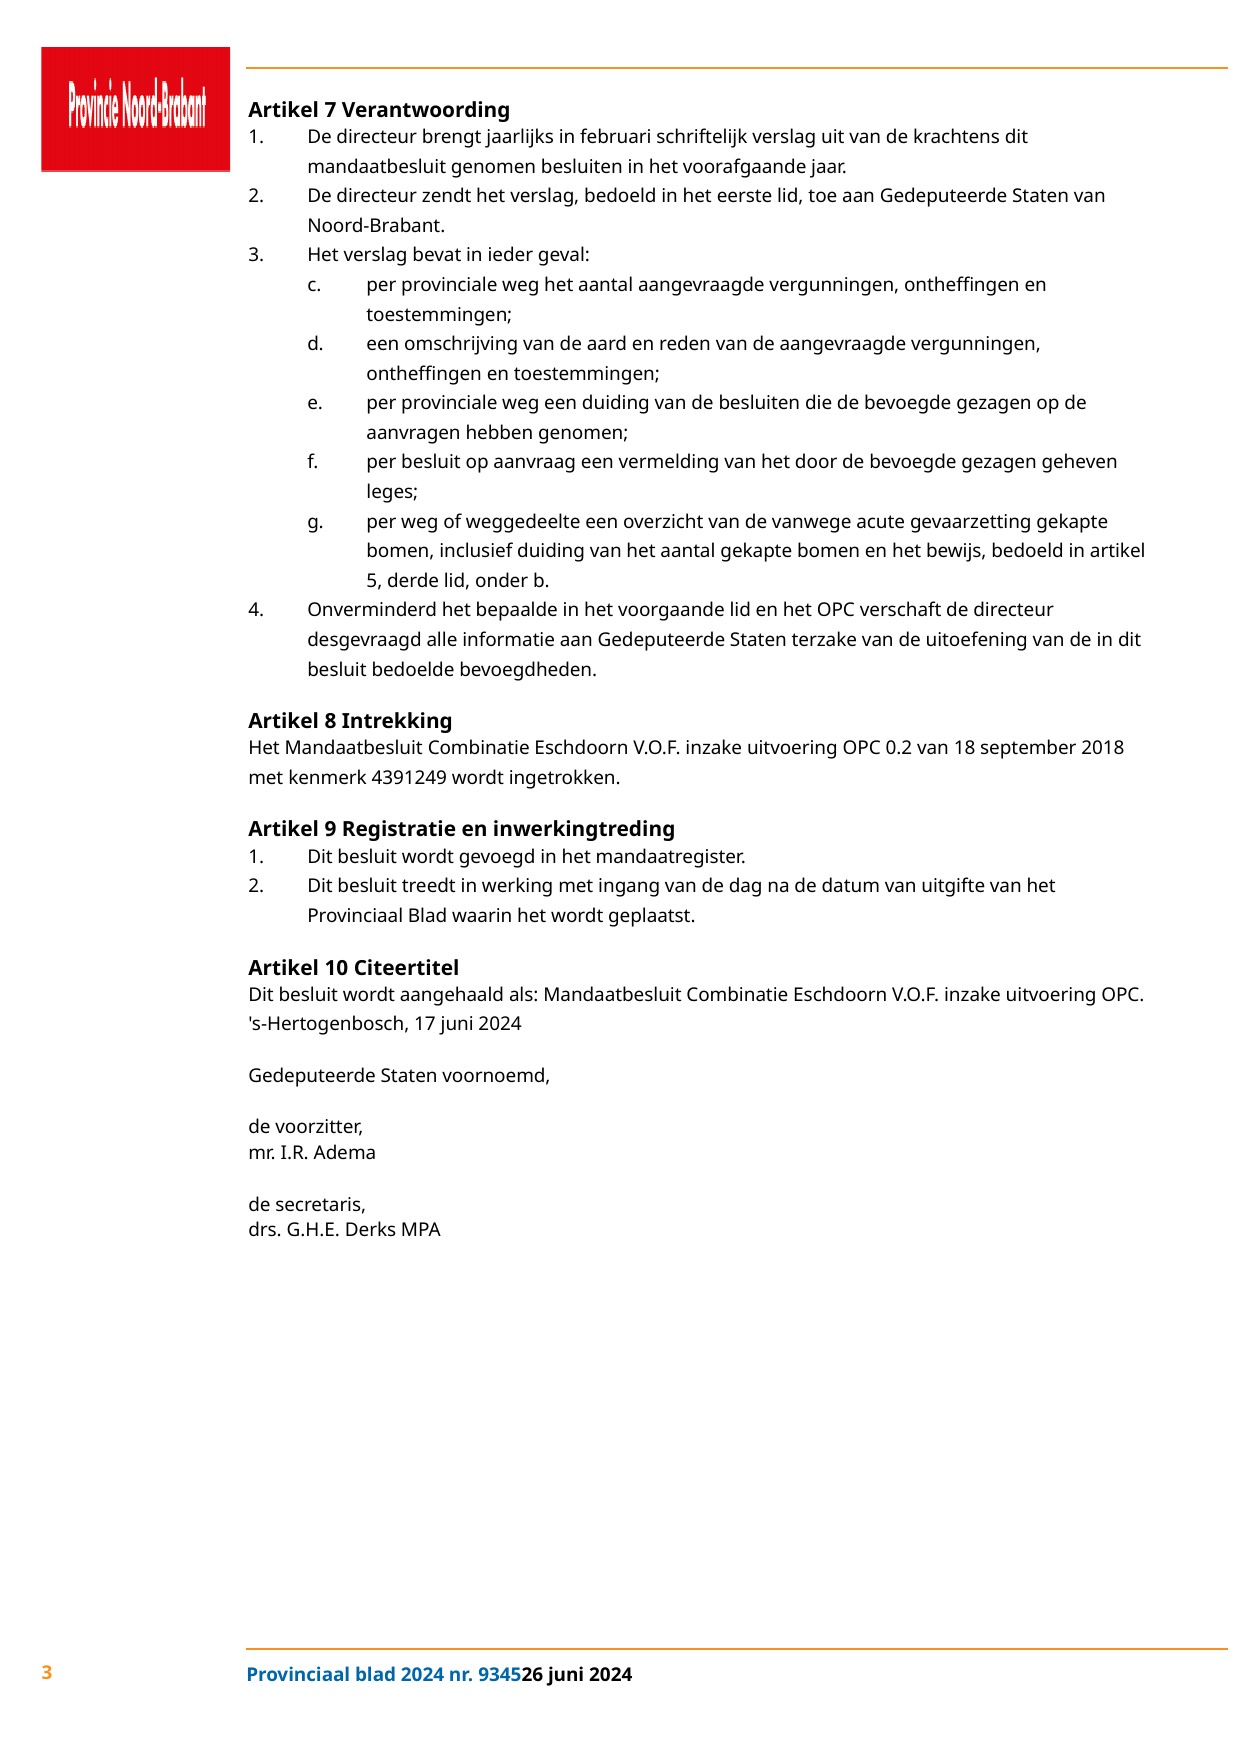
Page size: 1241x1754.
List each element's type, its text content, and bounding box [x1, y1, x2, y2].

list per provinciale weg het aantal aangevraagde vergunningen, ontheffingen en toestemmingen; [307, 271, 1152, 326]
text 's-Hertogenbosch, 17 juni 2024 [248, 1011, 1152, 1036]
list per provinciale weg een duiding van de besluiten die de bevoegde gezagen op de aanvragen hebben genomen; [307, 389, 1152, 445]
text Artikel 9 Registratie en inwerkingtreding [248, 814, 1152, 843]
text Artikel 10 Citeertitel [248, 953, 1152, 981]
text de voorzitter, [248, 1113, 1152, 1139]
list De directeur brengt jaarlijks in februari schriftelijk verslag uit van de krachtens dit mandaatbesluit genomen besluiten in het voorafgaande jaar. [248, 123, 1152, 178]
text drs. G.H.E. Derks MPA [248, 1216, 1152, 1242]
list Dit besluit wordt gevoegd in het mandaatregister. [248, 843, 1152, 869]
list per besluit op aanvraag een vermelding van het door de bevoegde gezagen geheven leges; [307, 449, 1152, 504]
text Dit besluit wordt aangehaald als: Mandaatbesluit Combinatie Eschdoorn V.O.F. inzake uitvoering OPC. [248, 981, 1152, 1007]
list een omschrijving van de aard en reden van de aangevraagde vergunningen, ontheffingen en toestemmingen; [307, 330, 1152, 386]
picture [41, 47, 231, 172]
list Het verslag bevat in ieder geval: [248, 242, 1152, 267]
list Dit besluit treedt in werking met ingang van de dag na de datum van uitgifte van het Provinciaal Blad waarin het wordt geplaatst. [248, 873, 1152, 928]
text Het Mandaatbesluit Combinatie Eschdoorn V.O.F. inzake uitvoering OPC 0.2 van 18 september 2018 met kenmerk 4391249 wordt ingetrokken. [248, 734, 1152, 790]
text Gedeputeerde Staten voornoemd, [248, 1062, 1152, 1088]
list per weg of weggedeelte een overzicht van de vanwege acute gevaarzetting gekapte bomen, inclusief duiding van het aantal gekapte bomen en het bewijs, bedoeld in artikel 5, derde lid, onder b. [307, 508, 1152, 593]
text mr. I.R. Adema [248, 1139, 1152, 1165]
list Onverminderd het bepaalde in het voorgaande lid en het OPC verschaft de directeur desgevraagd alle informatie aan Gedeputeerde Staten terzake van de uitoefening van de in dit besluit bedoelde bevoegdheden. [248, 597, 1152, 681]
list De directeur zendt het verslag, bedoeld in het eerste lid, toe aan Gedeputeerde Staten van Noord-Brabant. [248, 182, 1152, 238]
text Artikel 8 Intrekking [248, 706, 1152, 734]
text Artikel 7 Verantwoording [248, 95, 1152, 123]
text de secretaris, [248, 1191, 1152, 1216]
